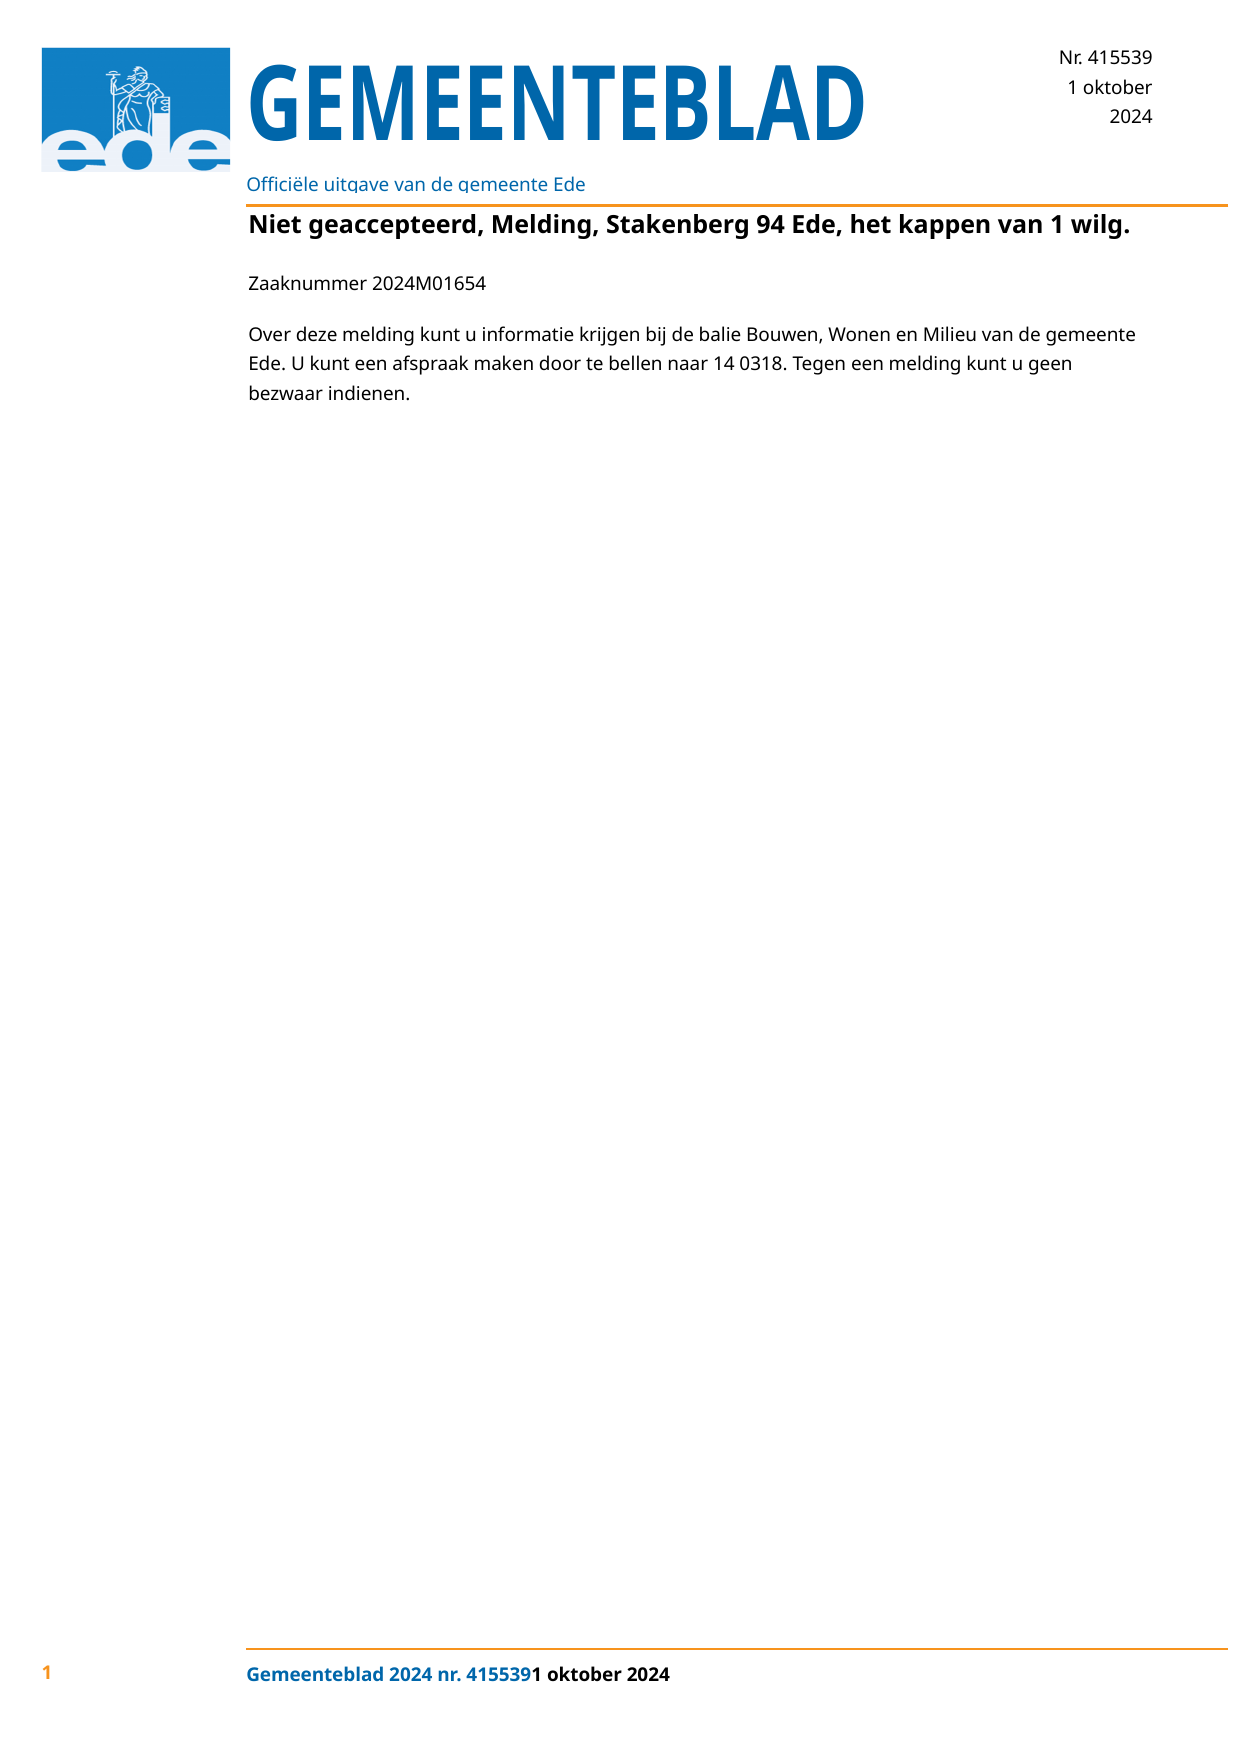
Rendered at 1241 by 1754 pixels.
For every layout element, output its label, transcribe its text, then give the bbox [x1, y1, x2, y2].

picture [41, 47, 231, 172]
text Niet geaccepteerd, Melding, Stakenberg 94 Ede, het kappen van 1 wilg. [248, 207, 1152, 241]
text Zaaknummer 2024M01654 [248, 270, 1152, 296]
text Over deze melding kunt u informatie krijgen bij de balie Bouwen, Wonen en Milieu van de gemeente Ede. U kunt een afspraak maken door te bellen naar 14 0318. Tegen een melding kunt u geen bezwaar indienen. [248, 321, 1152, 406]
